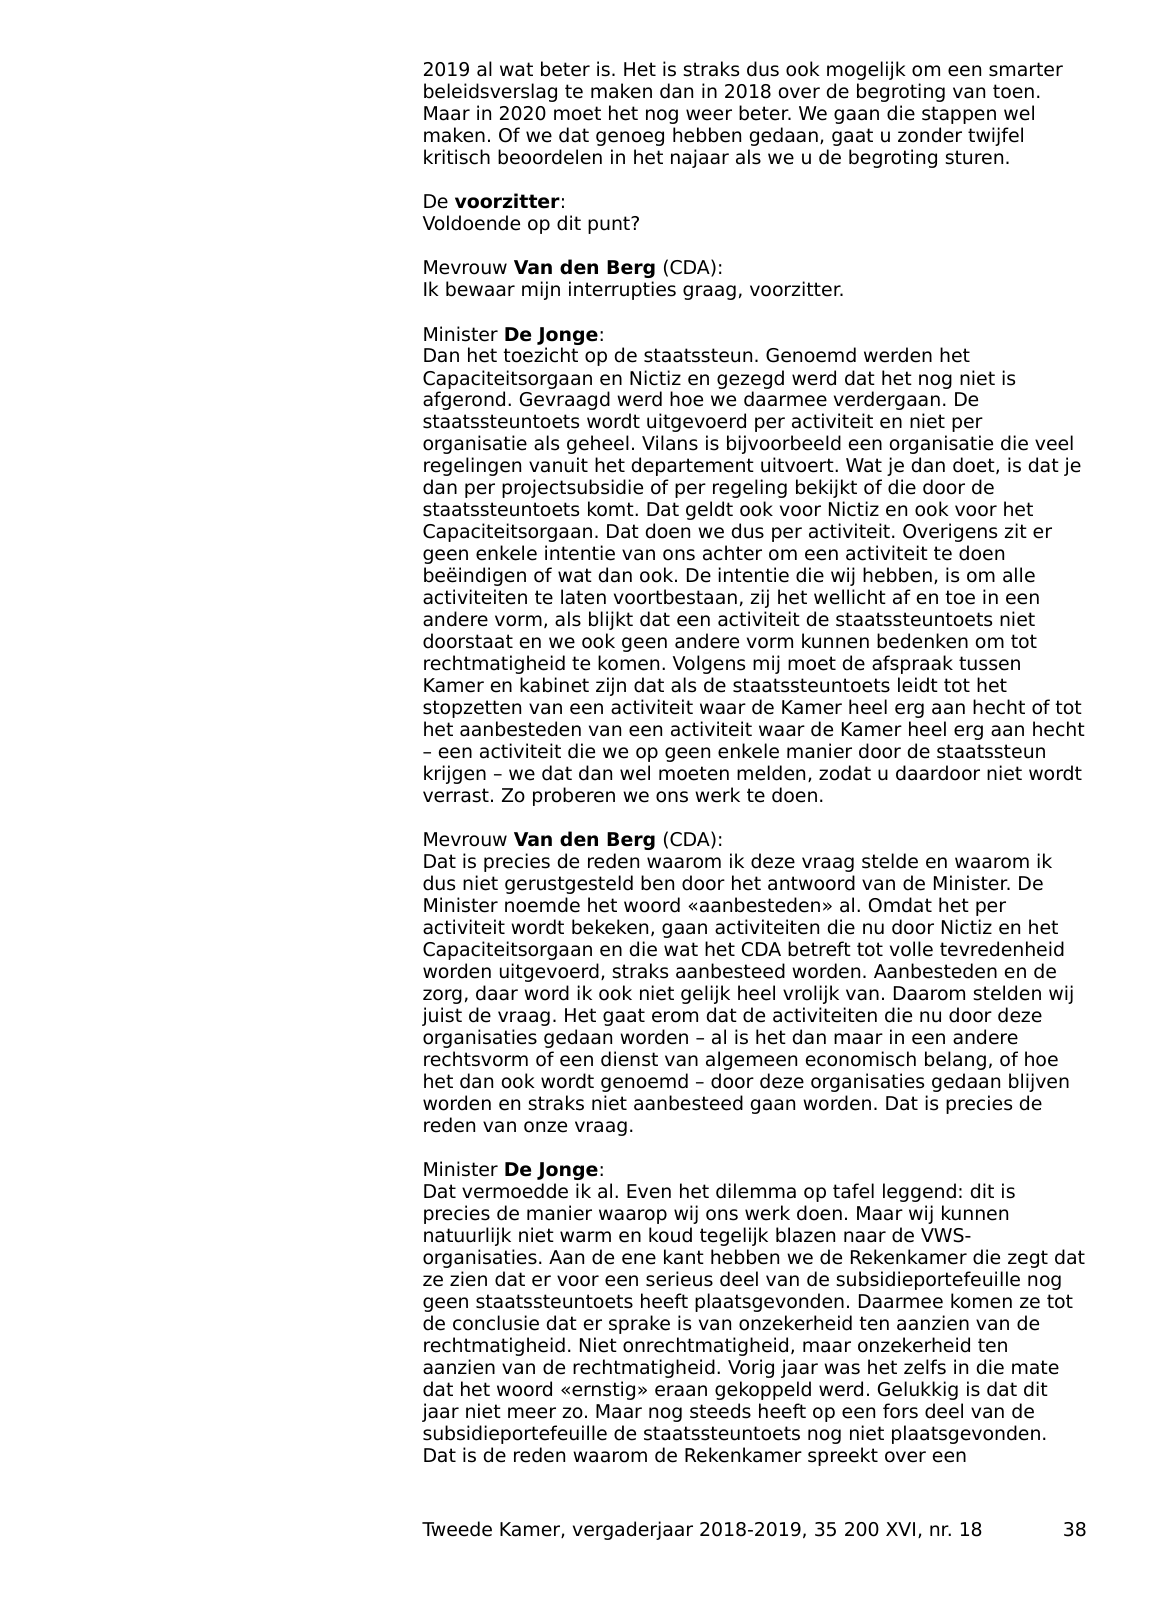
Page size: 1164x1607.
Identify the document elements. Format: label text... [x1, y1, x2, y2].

text 2019 al wat beter is. Het is straks dus ook mogelijk om een smarter beleidsverslag te maken dan in 2018 over de begroting van toen. Maar in 2020 moet het nog weer beter. We gaan die stappen wel maken. Of we dat genoeg hebben gedaan, gaat u zonder twijfel kritisch beoordelen in het najaar als we u de begroting sturen. [422, 59, 1087, 169]
text Dat is precies de reden waarom ik deze vraag stelde en waarom ik dus niet gerustgesteld ben door het antwoord van de Minister. De Minister noemde het woord «aanbesteden» al. Omdat het per activiteit wordt bekeken, gaan activiteiten die nu door Nictiz en het Capaciteitsorgaan en die wat het CDA betreft tot volle tevredenheid worden uitgevoerd, straks aanbesteed worden. Aanbesteden en de zorg, daar word ik ook niet gelijk heel vrolijk van. Daarom stelden wij juist de vraag. Het gaat erom dat de activiteiten die nu door deze organisaties gedaan worden – al is het dan maar in een andere rechtsvorm of een dienst van algemeen economisch belang, of hoe het dan ook wordt genoemd – door deze organisaties gedaan blijven worden en straks niet aanbesteed gaan worden. Dat is precies de reden van onze vraag. [422, 851, 1087, 1137]
text Dat vermoedde ik al. Even het dilemma op tafel leggend: dit is precies de manier waarop wij ons werk doen. Maar wij kunnen natuurlijk niet warm en koud tegelijk blazen naar de VWS-organisaties. Aan de ene kant hebben we de Rekenkamer die zegt dat ze zien dat er voor een serieus deel van de subsidieportefeuille nog geen staatssteuntoets heeft plaatsgevonden. Daarmee komen ze tot de conclusie dat er sprake is van onzekerheid ten aanzien van de rechtmatigheid. Niet onrechtmatigheid, maar onzekerheid ten aanzien van de rechtmatigheid. Vorig jaar was het zelfs in die mate dat het woord «ernstig» eraan gekoppeld werd. Gelukkig is dat dit jaar niet meer zo. Maar nog steeds heeft op een fors deel van de subsidieportefeuille de staatssteuntoets nog niet plaatsgevonden. Dat is de reden waarom de Rekenkamer spreekt over een [422, 1181, 1087, 1467]
text Minister De Jonge: [422, 1159, 1087, 1181]
text Minister De Jonge: [422, 323, 1087, 345]
text Ik bewaar mijn interrupties graag, voorzitter. [422, 279, 1087, 301]
text De voorzitter: [422, 191, 1087, 213]
text Voldoende op dit punt? [422, 213, 1087, 235]
text Mevrouw Van den Berg (CDA): [422, 829, 1087, 851]
text Mevrouw Van den Berg (CDA): [422, 257, 1087, 279]
text Dan het toezicht op de staatssteun. Genoemd werden het Capaciteitsorgaan en Nictiz en gezegd werd dat het nog niet is afgerond. Gevraagd werd hoe we daarmee verdergaan. De staatssteuntoets wordt uitgevoerd per activiteit en niet per organisatie als geheel. Vilans is bijvoorbeeld een organisatie die veel regelingen vanuit het departement uitvoert. Wat je dan doet, is dat je dan per projectsubsidie of per regeling bekijkt of die door de staatssteuntoets komt. Dat geldt ook voor Nictiz en ook voor het Capaciteitsorgaan. Dat doen we dus per activiteit. Overigens zit er geen enkele intentie van ons achter om een activiteit te doen beëindigen of wat dan ook. De intentie die wij hebben, is om alle activiteiten te laten voortbestaan, zij het wellicht af en toe in een andere vorm, als blijkt dat een activiteit de staatssteuntoets niet doorstaat en we ook geen andere vorm kunnen bedenken om tot rechtmatigheid te komen. Volgens mij moet de afspraak tussen Kamer en kabinet zijn dat als de staatssteuntoets leidt tot het stopzetten van een activiteit waar de Kamer heel erg aan hecht of tot het aanbesteden van een activiteit waar de Kamer heel erg aan hecht – een activiteit die we op geen enkele manier door de staatssteun krijgen – we dat dan wel moeten melden, zodat u daardoor niet wordt verrast. Zo proberen we ons werk te doen. [422, 345, 1087, 807]
